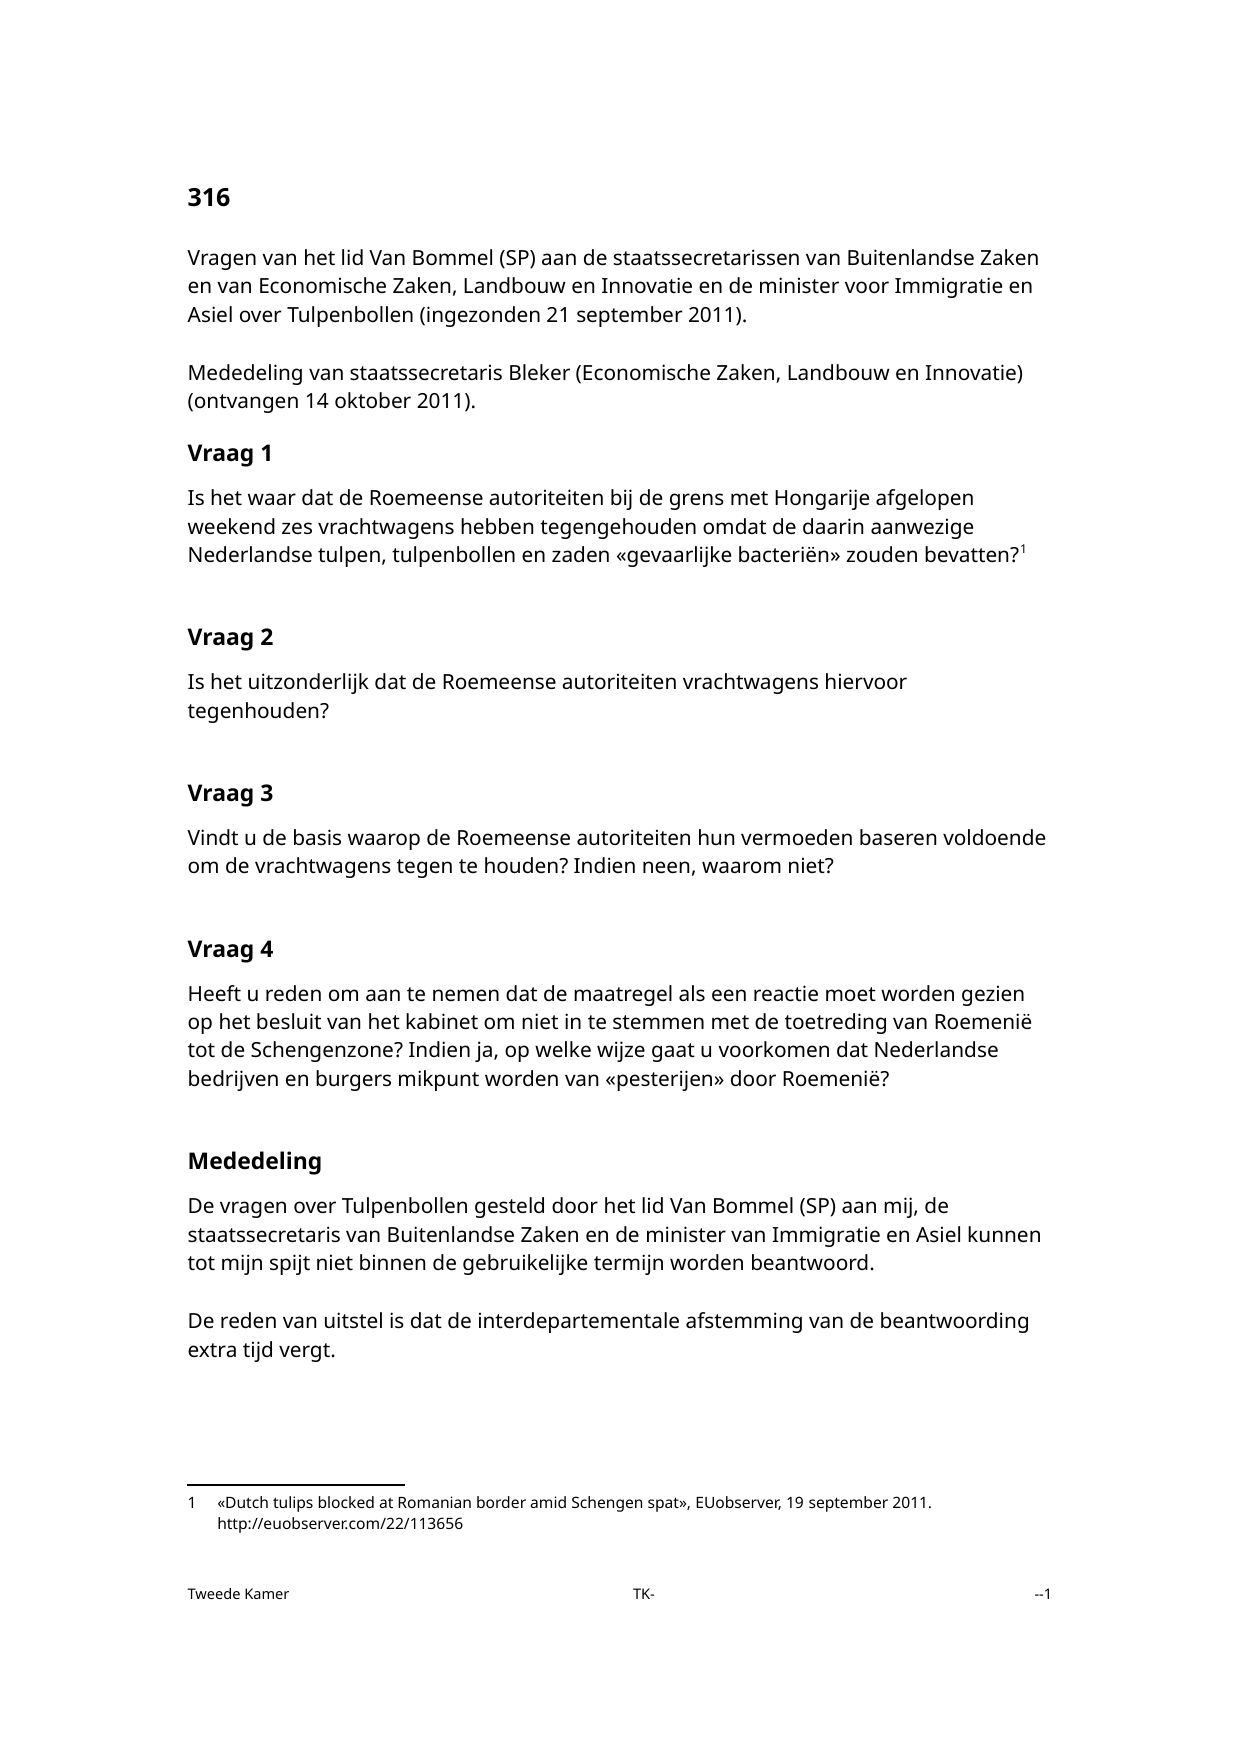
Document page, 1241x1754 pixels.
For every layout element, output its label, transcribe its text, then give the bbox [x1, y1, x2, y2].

text Vragen van het lid Van Bommel (SP) aan de staatssecretarissen van Buitenlandse Zaken en van Economische Zaken, Landbouw en Innovatie en de minister voor Immigratie en Asiel over Tulpenbollen (ingezonden 21 september 2011). [187, 243, 1053, 328]
subtitle Vraag 2 [187, 621, 1053, 652]
subtitle Mededeling [187, 1145, 1053, 1176]
subtitle Vraag 4 [187, 932, 1053, 964]
subtitle Vraag 1 [187, 437, 1053, 468]
text Is het waar dat de Roemeense autoriteiten bij de grens met Hongarije afgelopen weekend zes vrachtwagens hebben tegengehouden omdat de daarin aanwezige Nederlandse tulpen, tulpenbollen en zaden «gevaarlijke bacteriën» zouden bevatten? [187, 483, 1053, 569]
subtitle Vraag 3 [187, 777, 1053, 808]
text Mededeling van staatssecretaris Bleker (Economische Zaken, Landbouw en Innovatie) (ontvangen 14 oktober 2011). [187, 358, 1053, 415]
text 316 [187, 179, 1053, 213]
text De vragen over Tulpenbollen gesteld door het lid Van Bommel (SP) aan mij, de staatssecretaris van Buitenlandse Zaken en de minister van Immigratie en Asiel kunnen tot mijn spijt niet binnen de gebruikelijke termijn worden beantwoord. [187, 1191, 1053, 1277]
text «Dutch tulips blocked at Romanian border amid Schengen spat», EUobserver, 19 september 2011. http://euobserver.com/22/113656 [187, 1477, 1053, 1534]
text Vindt u de basis waarop de Roemeense autoriteiten hun vermoeden baseren voldoende om de vrachtwagens tegen te houden? Indien neen, waarom niet? [187, 823, 1053, 880]
text Is het uitzonderlijk dat de Roemeense autoriteiten vrachtwagens hiervoor tegenhouden? [187, 667, 1053, 724]
text Heeft u reden om aan te nemen dat de maatregel als een reactie moet worden gezien op het besluit van het kabinet om niet in te stemmen met de toetreding van Roemenië tot de Schengenzone? Indien ja, op welke wijze gaat u voorkomen dat Nederlandse bedrijven en burgers mikpunt worden van «pesterijen» door Roemenië? [187, 979, 1053, 1092]
text De reden van uitstel is dat de interdepartementale afstemming van de beantwoording extra tijd vergt. [187, 1307, 1053, 1363]
